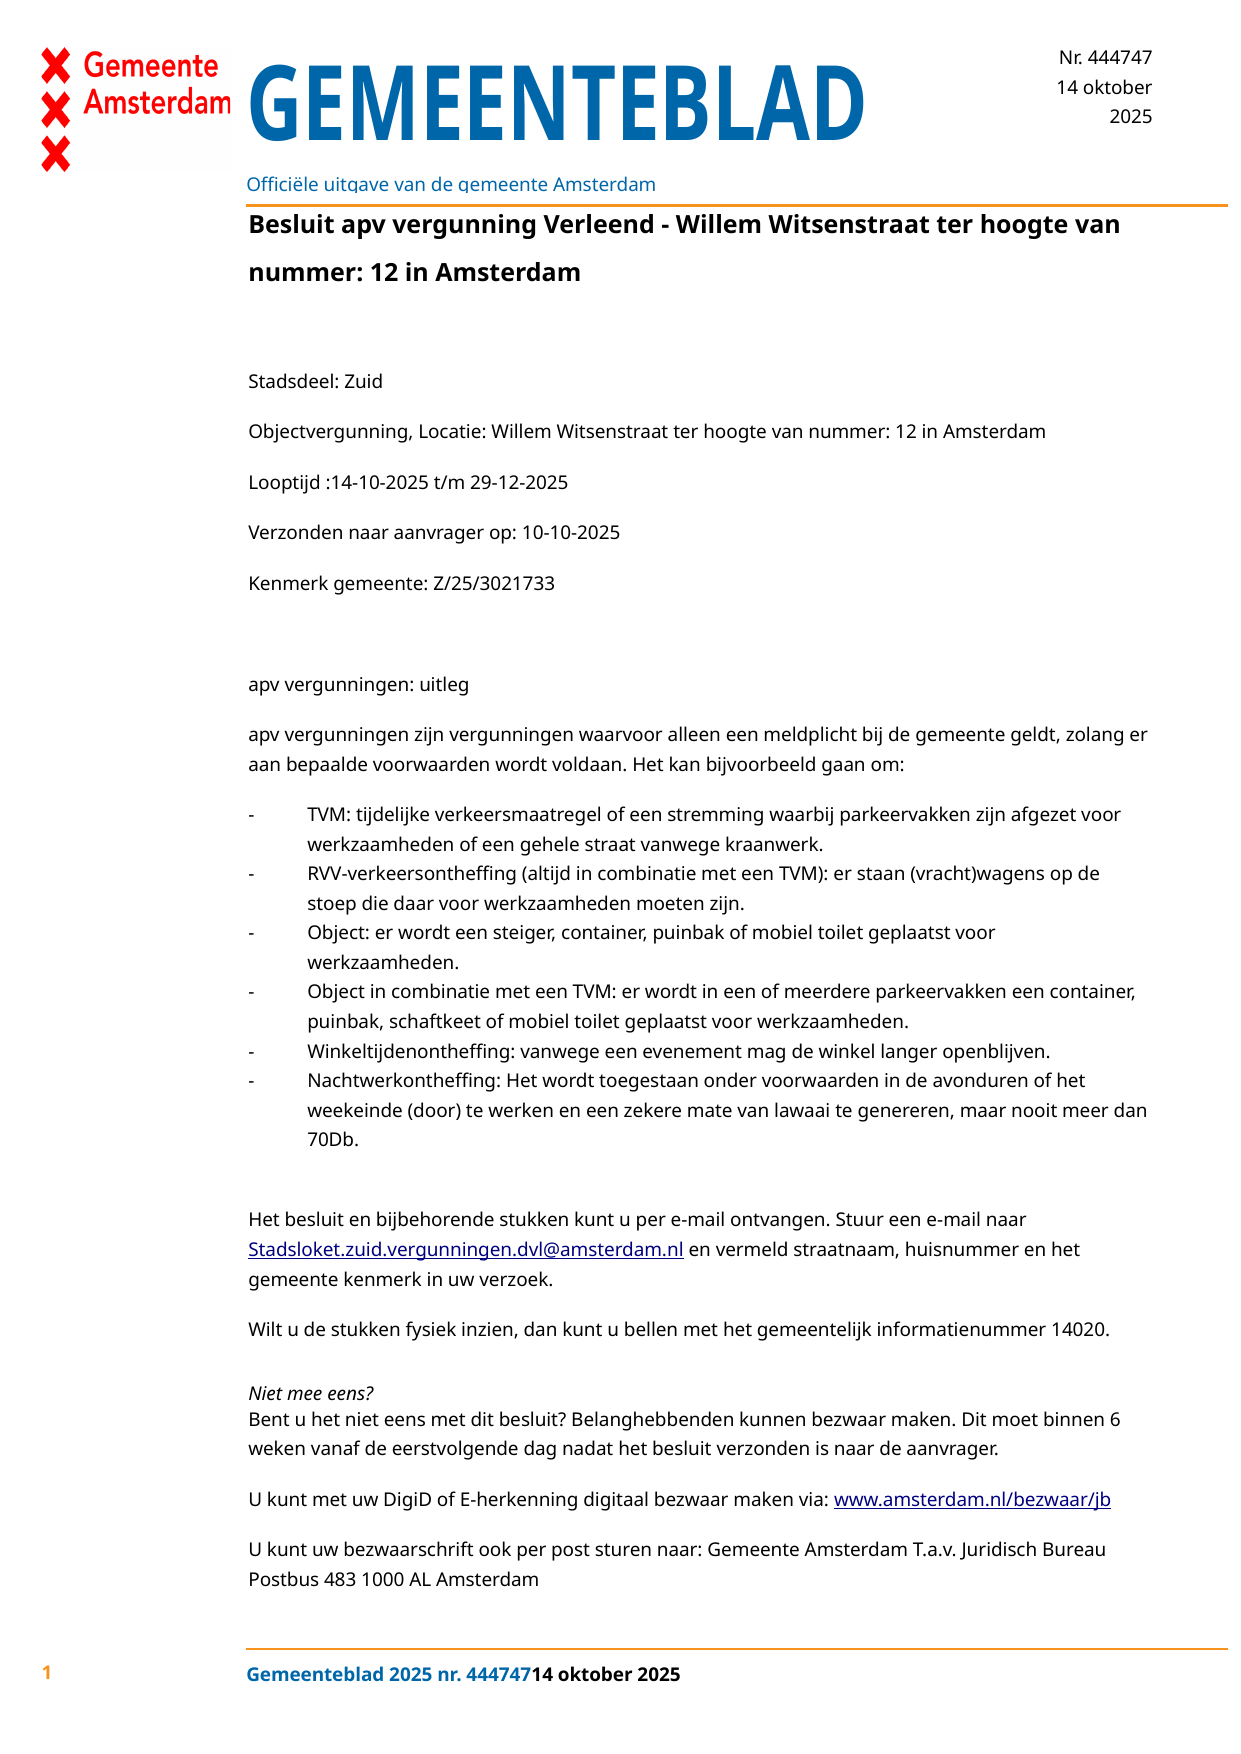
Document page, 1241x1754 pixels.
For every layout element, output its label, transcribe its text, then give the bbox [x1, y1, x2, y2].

text Kenmerk gemeente: Z/25/3021733 [248, 570, 1152, 596]
text Besluit apv vergunning Verleend - Willem Witsenstraat ter hoogte van nummer: 12 in Amsterdam [248, 207, 1152, 288]
list Nachtwerkontheffing: Het wordt toegestaan onder voorwaarden in de avonduren of het weekeinde (door) te werken en een zekere mate van lawaai te genereren, maar nooit meer dan 70Db. [248, 1067, 1152, 1152]
text Objectvergunning, Locatie: Willem Witsenstraat ter hoogte van nummer: 12 in Amsterdam [248, 419, 1152, 444]
list RVV-verkeersontheffing (altijd in combinatie met een TVM): er staan (vracht)wagens op de stoep die daar voor werkzaamheden moeten zijn. [248, 860, 1152, 916]
list Object: er wordt een steiger, container, puinbak of mobiel toilet geplaatst voor werkzaamheden. [248, 919, 1152, 975]
text Looptijd :14-10-2025 t/m 29-12-2025 [248, 469, 1152, 495]
list Winkeltijdenontheffing: vanwege een evenement mag de winkel langer openblijven. [248, 1038, 1152, 1064]
text Bent u het niet eens met dit besluit? Belanghebbenden kunnen bezwaar maken. Dit moet binnen 6 weken vanaf de eerstvolgende dag nadat het besluit verzonden is naar de aanvrager. [248, 1406, 1152, 1461]
text Niet mee eens? [248, 1380, 1152, 1406]
text U kunt met uw DigiD of E-herkenning digitaal bezwaar maken via: www.amsterdam.nl/bezwaar/jb [248, 1486, 1152, 1512]
picture [41, 47, 231, 172]
text Het besluit en bijbehorende stukken kunt u per e-mail ontvangen. Stuur een e-mail naar Stadsloket.zuid.vergunningen.dvl@amsterdam.nl en vermeld straatnaam, huisnummer en het gemeente kenmerk in uw verzoek. [248, 1207, 1152, 1292]
text Verzonden naar aanvrager op: 10-10-2025 [248, 519, 1152, 545]
text Stadsdeel: Zuid [248, 368, 1152, 394]
list Object in combinatie met een TVM: er wordt in een of meerdere parkeervakken een container, puinbak, schaftkeet of mobiel toilet geplaatst voor werkzaamheden. [248, 979, 1152, 1034]
text apv vergunningen zijn vergunningen waarvoor alleen een meldplicht bij de gemeente geldt, zolang er aan bepaalde voorwaarden wordt voldaan. Het kan bijvoorbeeld gaan om: [248, 721, 1152, 777]
text apv vergunningen: uitleg [248, 671, 1152, 697]
text Wilt u de stukken fysiek inzien, dan kunt u bellen met het gemeentelijk informatienummer 14020. [248, 1316, 1152, 1342]
list TVM: tijdelijke verkeersmaatregel of een stremming waarbij parkeervakken zijn afgezet voor werkzaamheden of een gehele straat vanwege kraanwerk. [248, 801, 1152, 857]
text U kunt uw bezwaarschrift ook per post sturen naar: Gemeente Amsterdam T.a.v. Juridisch Bureau Postbus 483 1000 AL Amsterdam [248, 1536, 1152, 1592]
